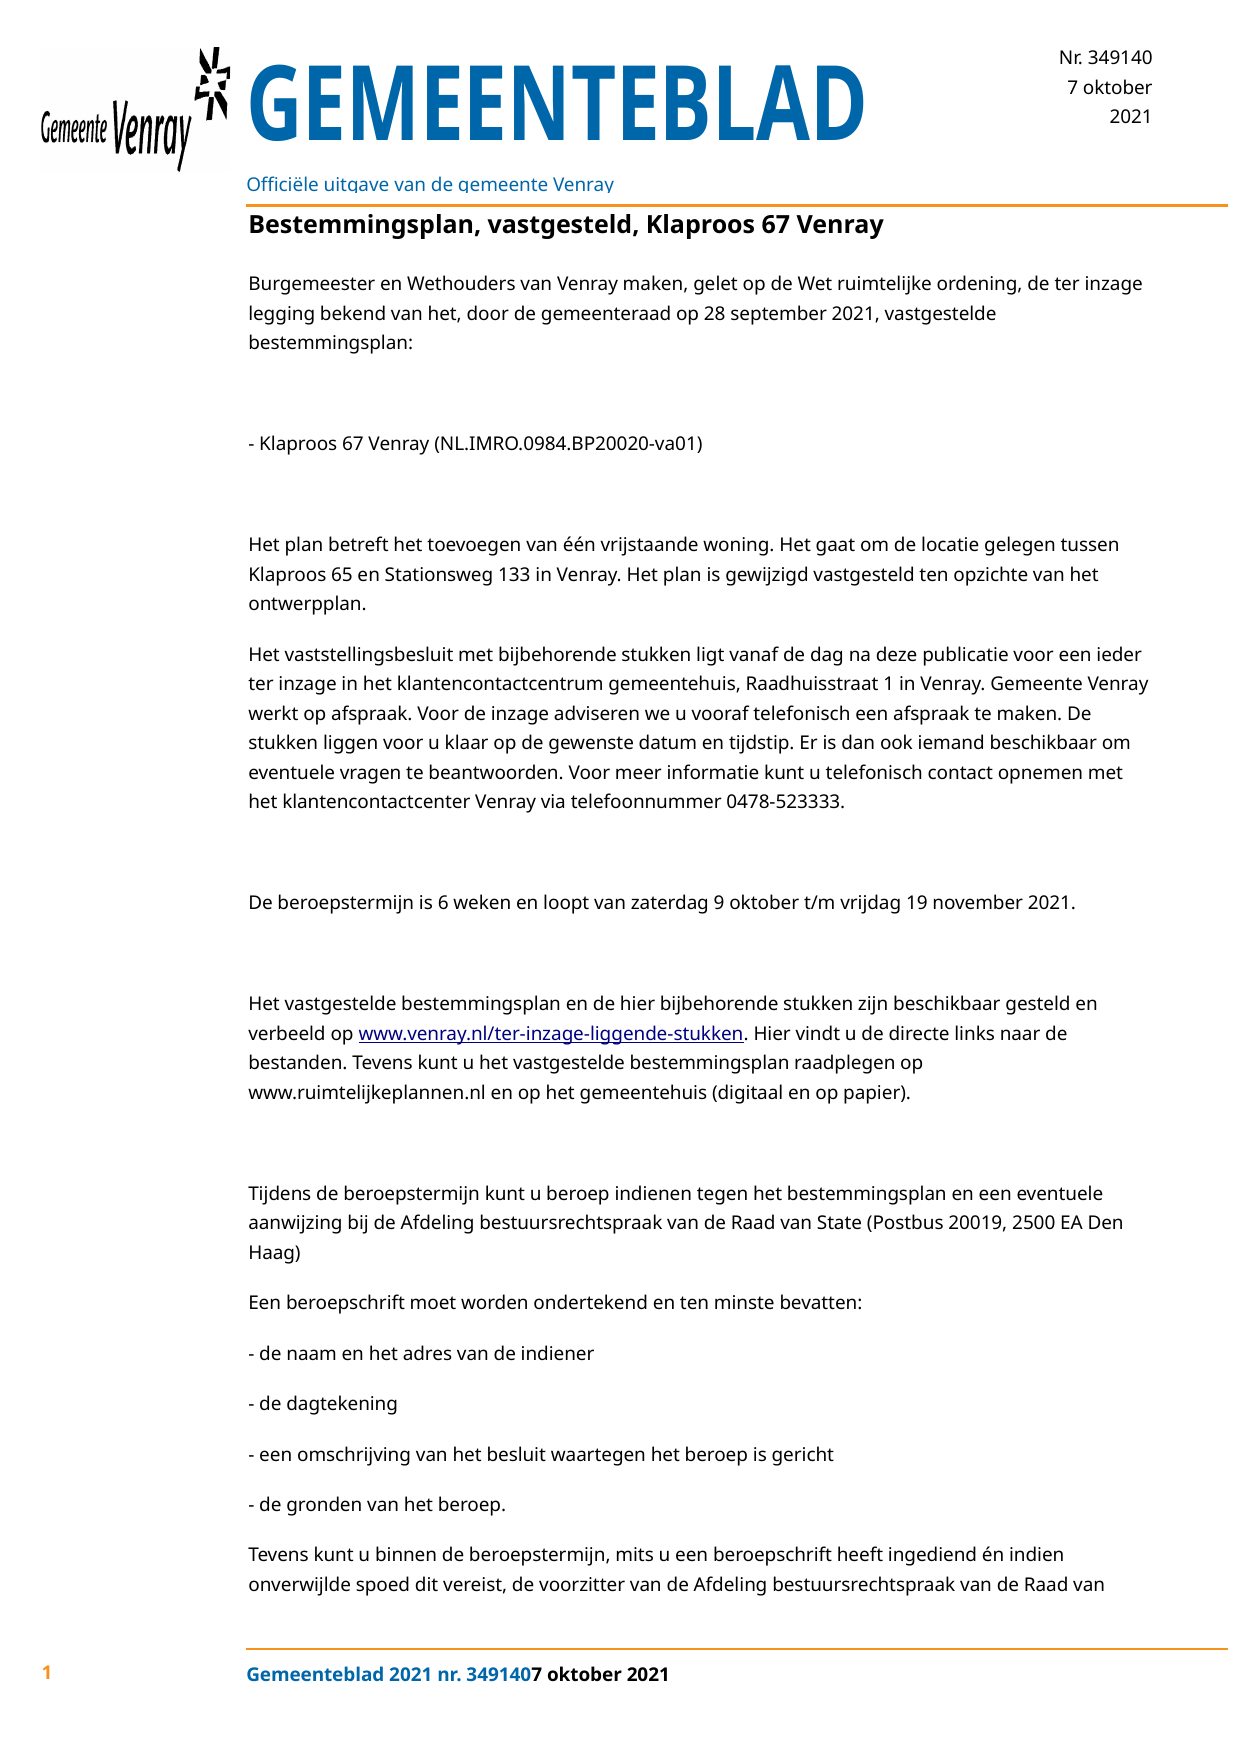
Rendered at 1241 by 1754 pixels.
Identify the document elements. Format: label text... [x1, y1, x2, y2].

text - de naam en het adres van de indiener [248, 1340, 1152, 1366]
text Bestemmingsplan, vastgesteld, Klaproos 67 Venray [248, 207, 1152, 241]
text - een omschrijving van het besluit waartegen het beroep is gericht [248, 1441, 1152, 1466]
text Burgemeester en Wethouders van Venray maken, gelet op de Wet ruimtelijke ordening, de ter inzage legging bekend van het, door de gemeenteraad op 28 september 2021, vastgestelde bestemmingsplan: [248, 270, 1152, 355]
text Het vaststellingsbesluit met bijbehorende stukken ligt vanaf de dag na deze publicatie voor een ieder ter inzage in het klantencontactcentrum gemeentehuis, Raadhuisstraat 1 in Venray. Gemeente Venray werkt op afspraak. Voor de inzage adviseren we u vooraf telefonisch een afspraak te maken. De stukken liggen voor u klaar op de gewenste datum en tijdstip. Er is dan ook iemand beschikbaar om eventuele vragen te beantwoorden. Voor meer informatie kunt u telefonisch contact opnemen met het klantencontactcenter Venray via telefoonnummer 0478-523333. [248, 641, 1152, 814]
text De beroepstermijn is 6 weken en loopt van zaterdag 9 oktober t/m vrijdag 19 november 2021. [248, 889, 1152, 915]
text Het vastgestelde bestemmingsplan en de hier bijbehorende stukken zijn beschikbaar gesteld en verbeeld op www.venray.nl/ter-inzage-liggende-stukken. Hier vindt u de directe links naar de bestanden. Tevens kunt u het vastgestelde bestemmingsplan raadplegen op www.ruimtelijkeplannen.nl en op het gemeentehuis (digitaal en op papier). [248, 990, 1152, 1105]
text Een beroepschrift moet worden ondertekend en ten minste bevatten: [248, 1289, 1152, 1315]
text Tevens kunt u binnen de beroepstermijn, mits u een beroepschrift heeft ingediend én indien onverwijlde spoed dit vereist, de voorzitter van de Afdeling bestuursrechtspraak van de Raad van [248, 1542, 1152, 1597]
text - de gronden van het beroep. [248, 1491, 1152, 1517]
text - de dagtekening [248, 1390, 1152, 1416]
text - Klaproos 67 Venray (NL.IMRO.0984.BP20020-va01) [248, 430, 1152, 456]
text Het plan betreft het toevoegen van één vrijstaande woning. Het gaat om de locatie gelegen tussen Klaproos 65 en Stationsweg 133 in Venray. Het plan is gewijzigd vastgesteld ten opzichte van het ontwerpplan. [248, 531, 1152, 616]
picture [41, 47, 231, 172]
text Tijdens de beroepstermijn kunt u beroep indienen tegen het bestemmingsplan en een eventuele aanwijzing bij de Afdeling bestuursrechtspraak van de Raad van State (Postbus 20019, 2500 EA Den Haag) [248, 1180, 1152, 1265]
